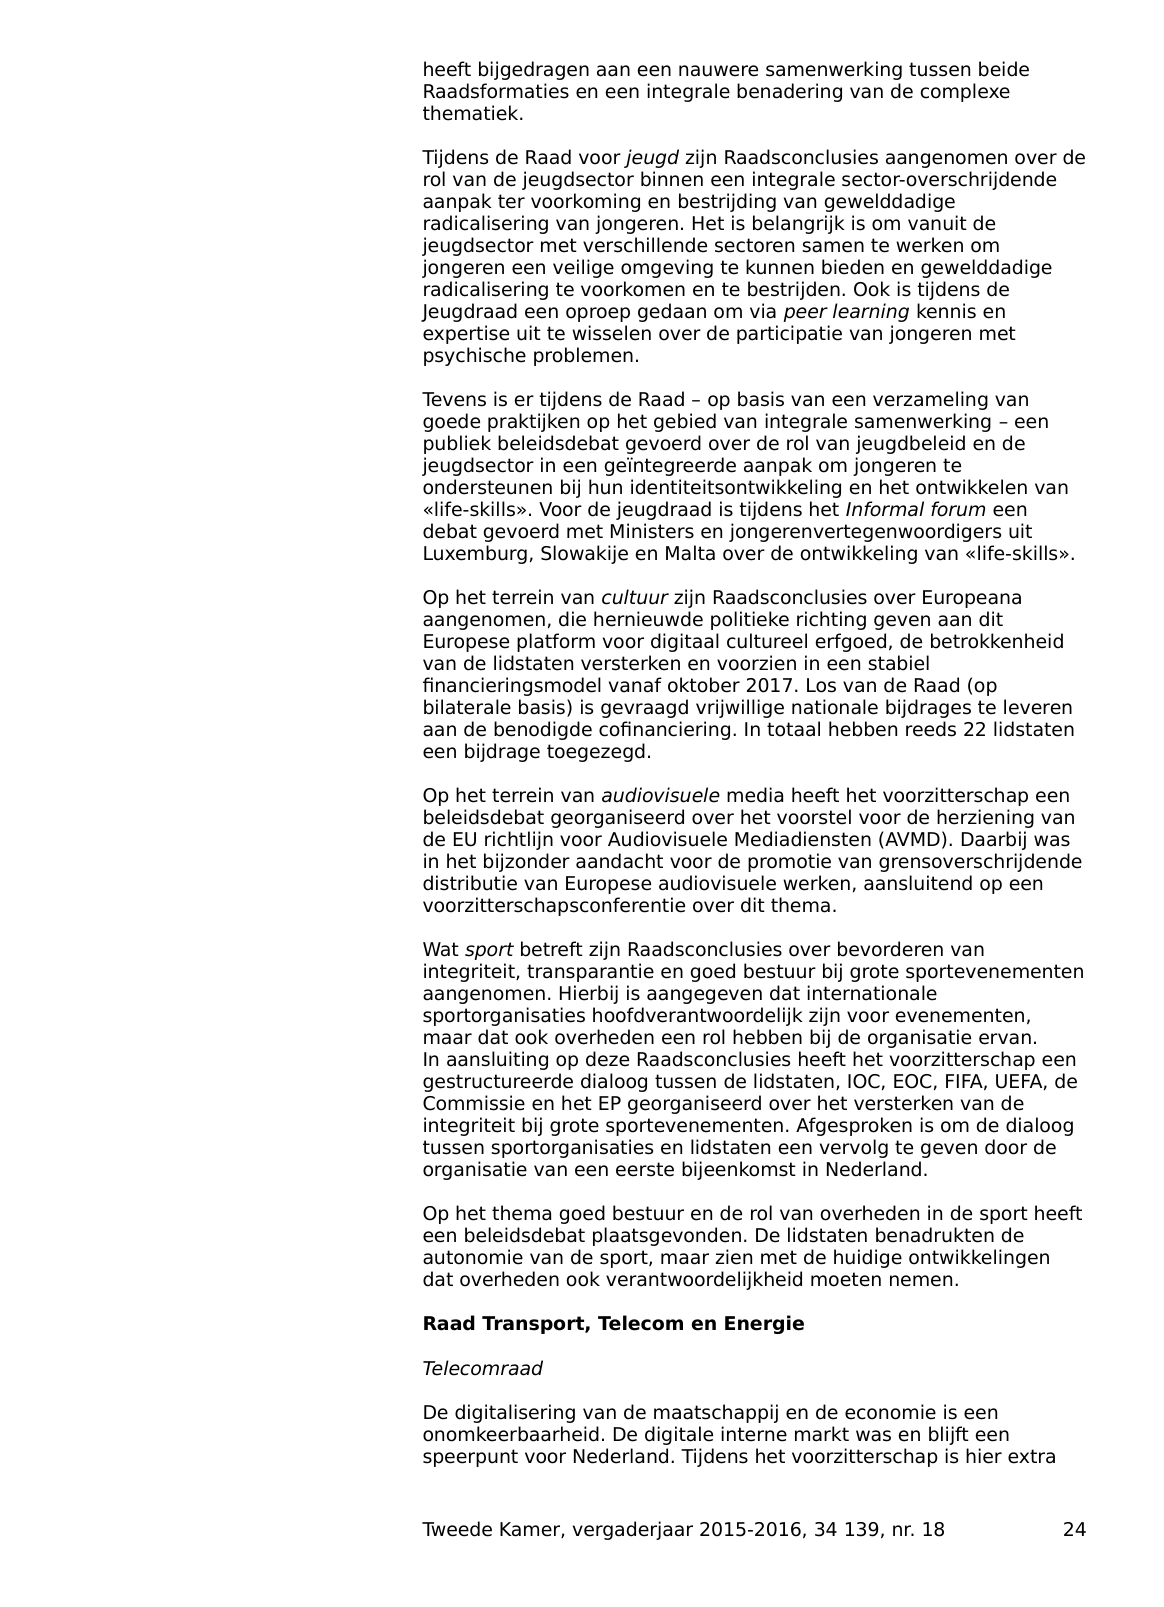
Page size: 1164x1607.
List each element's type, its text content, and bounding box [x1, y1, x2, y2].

text Op het thema goed bestuur en de rol van overheden in de sport heeft een beleidsdebat plaatsgevonden. De lidstaten benadrukten de autonomie van de sport, maar zien met de huidige ontwikkelingen dat overheden ook verantwoordelijkheid moeten nemen. [422, 1203, 1087, 1291]
text Tijdens de Raad voor jeugd zijn Raadsconclusies aangenomen over de rol van de jeugdsector binnen een integrale sector-overschrijdende aanpak ter voorkoming en bestrijding van gewelddadige radicalisering van jongeren. Het is belangrijk is om vanuit de jeugdsector met verschillende sectoren samen te werken om jongeren een veilige omgeving te kunnen bieden en gewelddadige radicalisering te voorkomen en te bestrijden. Ook is tijdens de Jeugdraad een oproep gedaan om via peer learning kennis en expertise uit te wisselen over de participatie van jongeren met psychische problemen. [422, 147, 1087, 367]
text heeft bijgedragen aan een nauwere samenwerking tussen beide Raadsformaties en een integrale benadering van de complexe thematiek. [422, 59, 1087, 125]
text Op het terrein van cultuur zijn Raadsconclusies over Europeana aangenomen, die hernieuwde politieke richting geven aan dit Europese platform voor digitaal cultureel erfgoed, de betrokkenheid van de lidstaten versterken en voorzien in een stabiel financieringsmodel vanaf oktober 2017. Los van de Raad (op bilaterale basis) is gevraagd vrijwillige nationale bijdrages te leveren aan de benodigde cofinanciering. In totaal hebben reeds 22 lidstaten een bijdrage toegezegd. [422, 587, 1087, 763]
subtitle Telecomraad [422, 1357, 1087, 1379]
text Op het terrein van audiovisuele media heeft het voorzitterschap een beleidsdebat georganiseerd over het voorstel voor de herziening van de EU richtlijn voor Audiovisuele Mediadiensten (AVMD). Daarbij was in het bijzonder aandacht voor de promotie van grensoverschrijdende distributie van Europese audiovisuele werken, aansluitend op een voorzitterschapsconferentie over dit thema. [422, 785, 1087, 917]
text De digitalisering van de maatschappij en de economie is een onomkeerbaarheid. De digitale interne markt was en blijft een speerpunt voor Nederland. Tijdens het voorzitterschap is hier extra [422, 1402, 1087, 1468]
text Tevens is er tijdens de Raad – op basis van een verzameling van goede praktijken op het gebied van integrale samenwerking – een publiek beleidsdebat gevoerd over de rol van jeugdbeleid en de jeugdsector in een geïntegreerde aanpak om jongeren te ondersteunen bij hun identiteitsontwikkeling en het ontwikkelen van «life-skills». Voor de jeugdraad is tijdens het Informal forum een debat gevoerd met Ministers en jongerenvertegenwoordigers uit Luxemburg, Slowakije en Malta over de ontwikkeling van «life-skills». [422, 389, 1087, 565]
text Wat sport betreft zijn Raadsconclusies over bevorderen van integriteit, transparantie en goed bestuur bij grote sportevenementen aangenomen. Hierbij is aangegeven dat internationale sportorganisaties hoofdverantwoordelijk zijn voor evenementen, maar dat ook overheden een rol hebben bij de organisatie ervan. [422, 939, 1087, 1049]
subtitle Raad Transport, Telecom en Energie [422, 1313, 1087, 1335]
text In aansluiting op deze Raadsconclusies heeft het voorzitterschap een gestructureerde dialoog tussen de lidstaten, IOC, EOC, FIFA, UEFA, de Commissie en het EP georganiseerd over het versterken van de integriteit bij grote sportevenementen. Afgesproken is om de dialoog tussen sportorganisaties en lidstaten een vervolg te geven door de organisatie van een eerste bijeenkomst in Nederland. [422, 1049, 1087, 1181]
